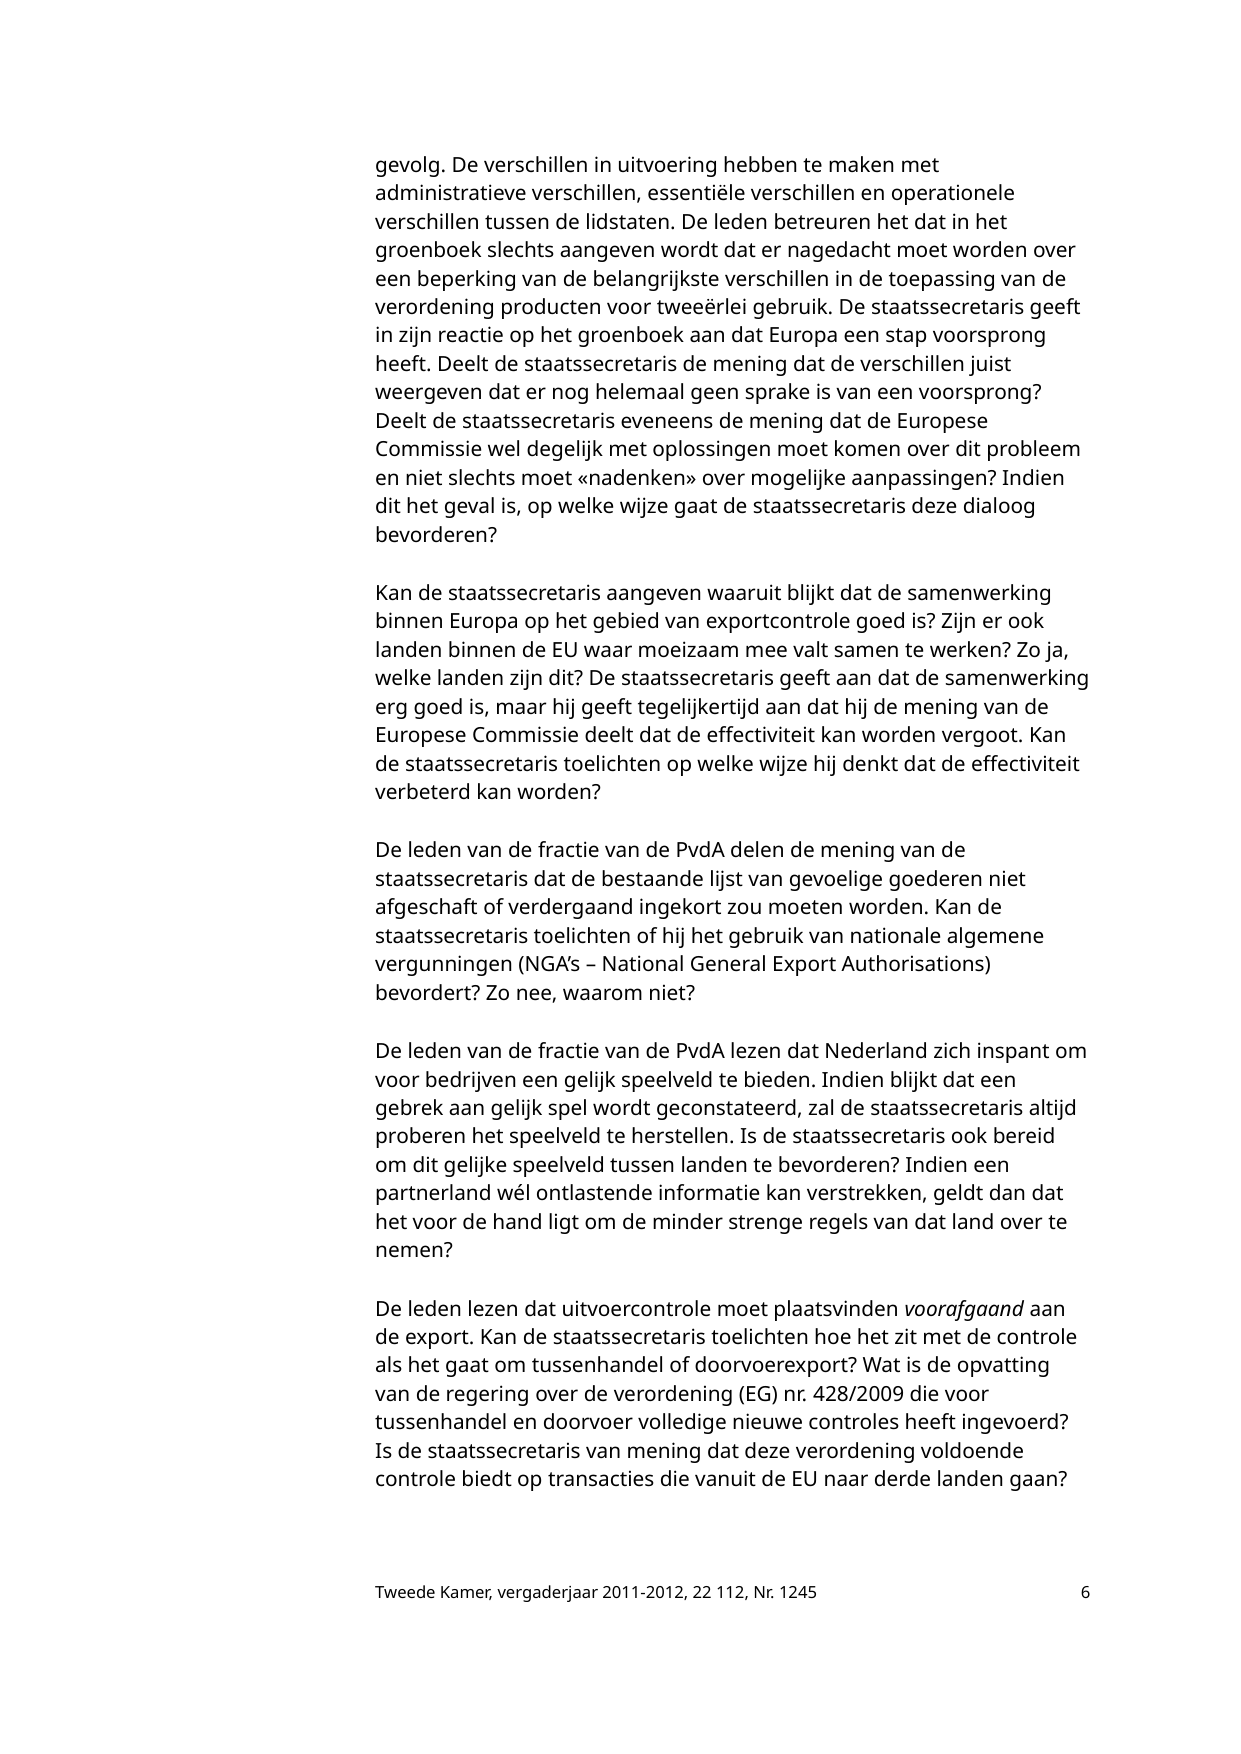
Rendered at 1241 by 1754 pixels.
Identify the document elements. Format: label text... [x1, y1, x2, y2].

text De leden van de fractie van de PvdA delen de mening van de staatssecretaris dat de bestaande lijst van gevoelige goederen niet afgeschaft of verdergaand ingekort zou moeten worden. Kan de staatssecretaris toelichten of hij het gebruik van nationale algemene vergunningen (NGA’s – National General Export Authorisations) bevordert? Zo nee, waarom niet? [375, 836, 1090, 1006]
text De leden van de fractie van de PvdA lezen dat Nederland zich inspant om voor bedrijven een gelijk speelveld te bieden. Indien blijkt dat een gebrek aan gelijk spel wordt geconstateerd, zal de staatssecretaris altijd proberen het speelveld te herstellen. Is de staatssecretaris ook bereid om dit gelijke speelveld tussen landen te bevorderen? Indien een partnerland wél ontlastende informatie kan verstrekken, geldt dan dat het voor de hand ligt om de minder strenge regels van dat land over te nemen? [375, 1036, 1090, 1264]
text Kan de staatssecretaris aangeven waaruit blijkt dat de samenwerking binnen Europa op het gebied van exportcontrole goed is? Zijn er ook landen binnen de EU waar moeizaam mee valt samen te werken? Zo ja, welke landen zijn dit? De staatssecretaris geeft aan dat de samenwerking erg goed is, maar hij geeft tegelijkertijd aan dat hij de mening van de Europese Commissie deelt dat de effectiviteit kan worden vergoot. Kan de staatssecretaris toelichten op welke wijze hij denkt dat de effectiviteit verbeterd kan worden? [375, 578, 1090, 806]
text gevolg. De verschillen in uitvoering hebben te maken met administratieve verschillen, essentiële verschillen en operationele verschillen tussen de lidstaten. De leden betreuren het dat in het groenboek slechts aangeven wordt dat er nagedacht moet worden over een beperking van de belangrijkste verschillen in de toepassing van de verordening producten voor tweeërlei gebruik. De staatssecretaris geeft in zijn reactie op het groenboek aan dat Europa een stap voorsprong heeft. Deelt de staatssecretaris de mening dat de verschillen juist weergeven dat er nog helemaal geen sprake is van een voorsprong? Deelt de staatssecretaris eveneens de mening dat de Europese Commissie wel degelijk met oplossingen moet komen over dit probleem en niet slechts moet «nadenken» over mogelijke aanpassingen? Indien dit het geval is, op welke wijze gaat de staatssecretaris deze dialoog bevorderen? [375, 150, 1090, 548]
text De leden lezen dat uitvoercontrole moet plaatsvinden voorafgaand aan de export. Kan de staatssecretaris toelichten hoe het zit met de controle als het gaat om tussenhandel of doorvoerexport? Wat is de opvatting van de regering over de verordening (EG) nr. 428/2009 die voor tussenhandel en doorvoer volledige nieuwe controles heeft ingevoerd? Is de staatssecretaris van mening dat deze verordening voldoende controle biedt op transacties die vanuit de EU naar derde landen gaan? [375, 1294, 1090, 1493]
